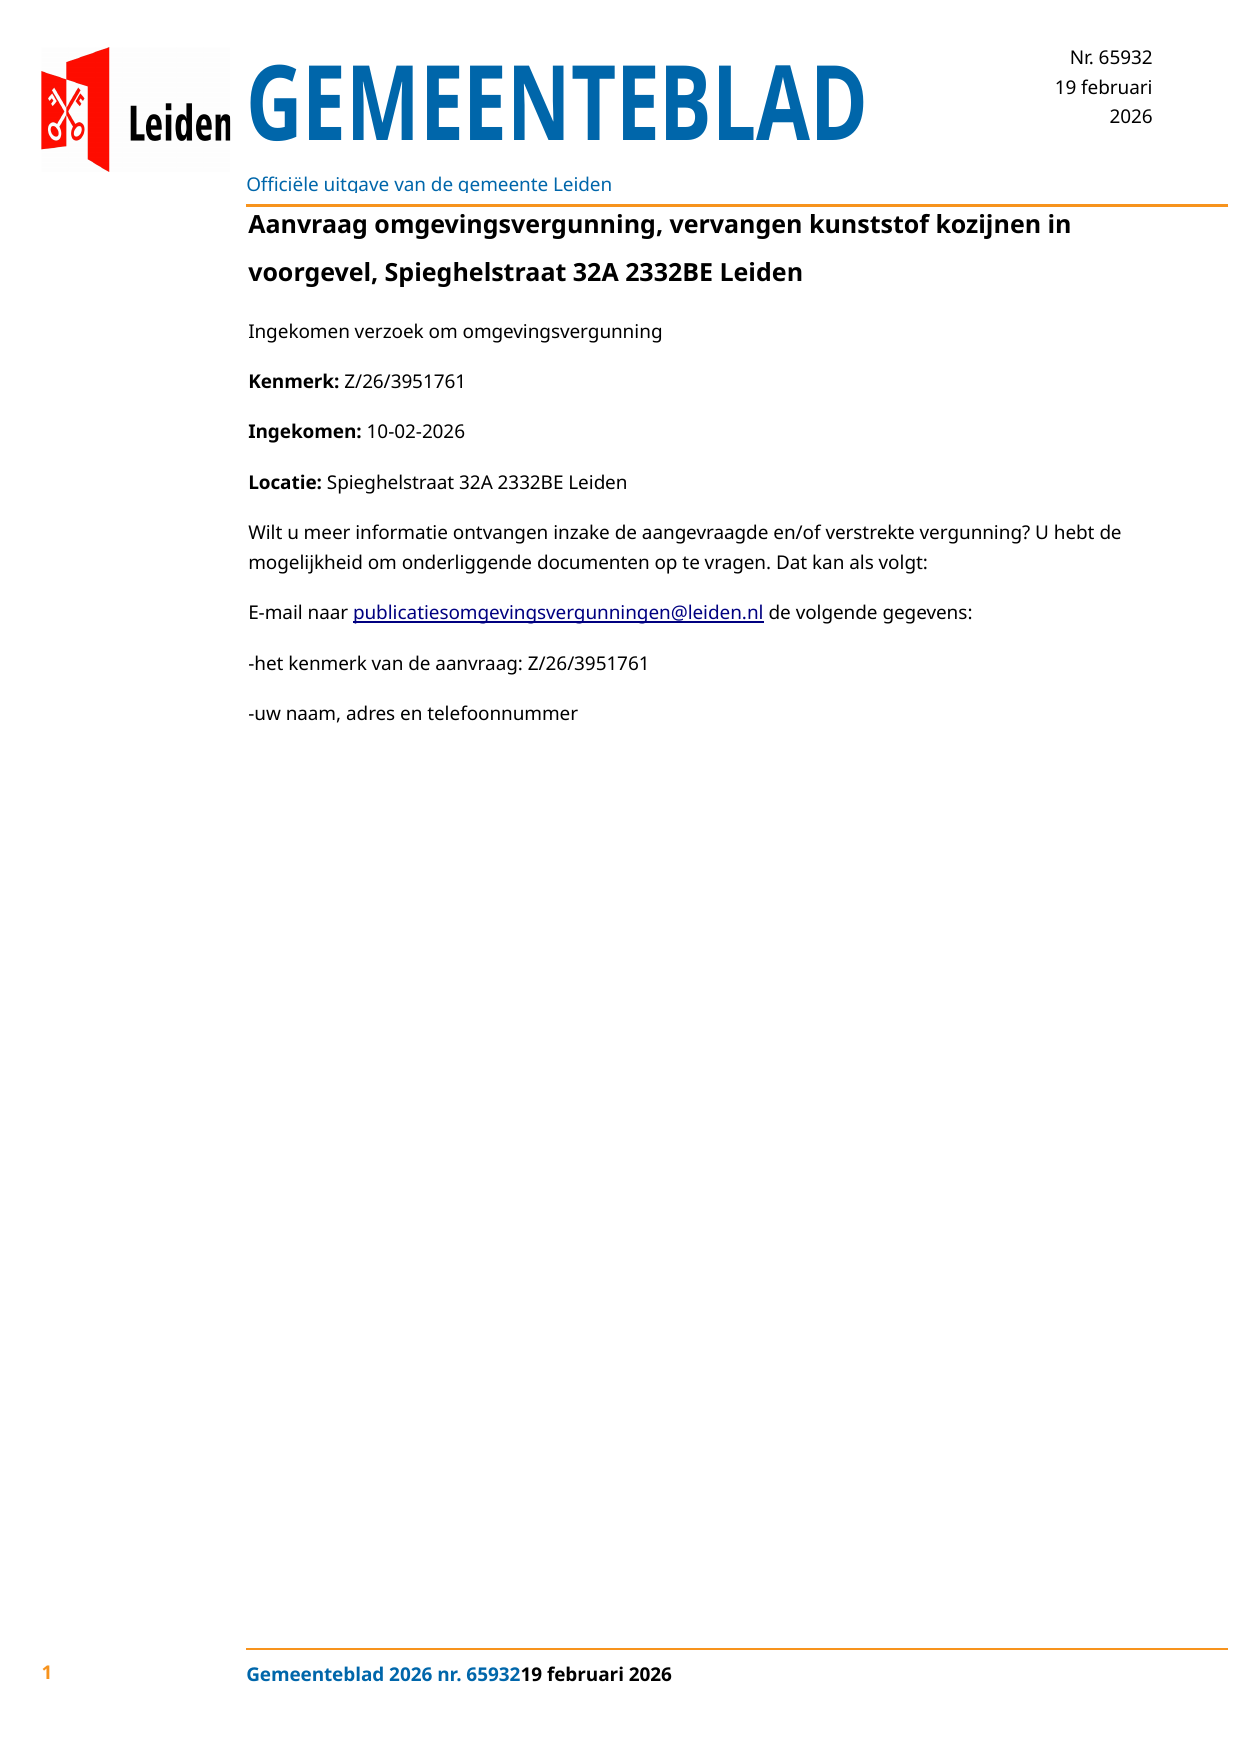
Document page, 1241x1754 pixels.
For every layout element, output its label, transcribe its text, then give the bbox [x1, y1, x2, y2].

text Ingekomen verzoek om omgevingsvergunning [248, 318, 1152, 344]
text -het kenmerk van de aanvraag: Z/26/3951761 [248, 650, 1152, 676]
text Wilt u meer informatie ontvangen inzake de aangevraagde en/of verstrekte vergunning? U hebt de mogelijkheid om onderliggende documenten op te vragen. Dat kan als volgt: [248, 519, 1152, 575]
text E-mail naar publicatiesomgevingsvergunningen@leiden.nl de volgende gegevens: [248, 599, 1152, 625]
text -uw naam, adres en telefoonnummer [248, 700, 1152, 726]
text Kenmerk: Z/26/3951761 [248, 368, 1152, 394]
picture [41, 47, 231, 172]
text Ingekomen: 10-02-2026 [248, 419, 1152, 444]
text Aanvraag omgevingsvergunning, vervangen kunststof kozijnen in voorgevel, Spieghelstraat 32A 2332BE Leiden [248, 207, 1152, 288]
text Locatie: Spieghelstraat 32A 2332BE Leiden [248, 469, 1152, 495]
